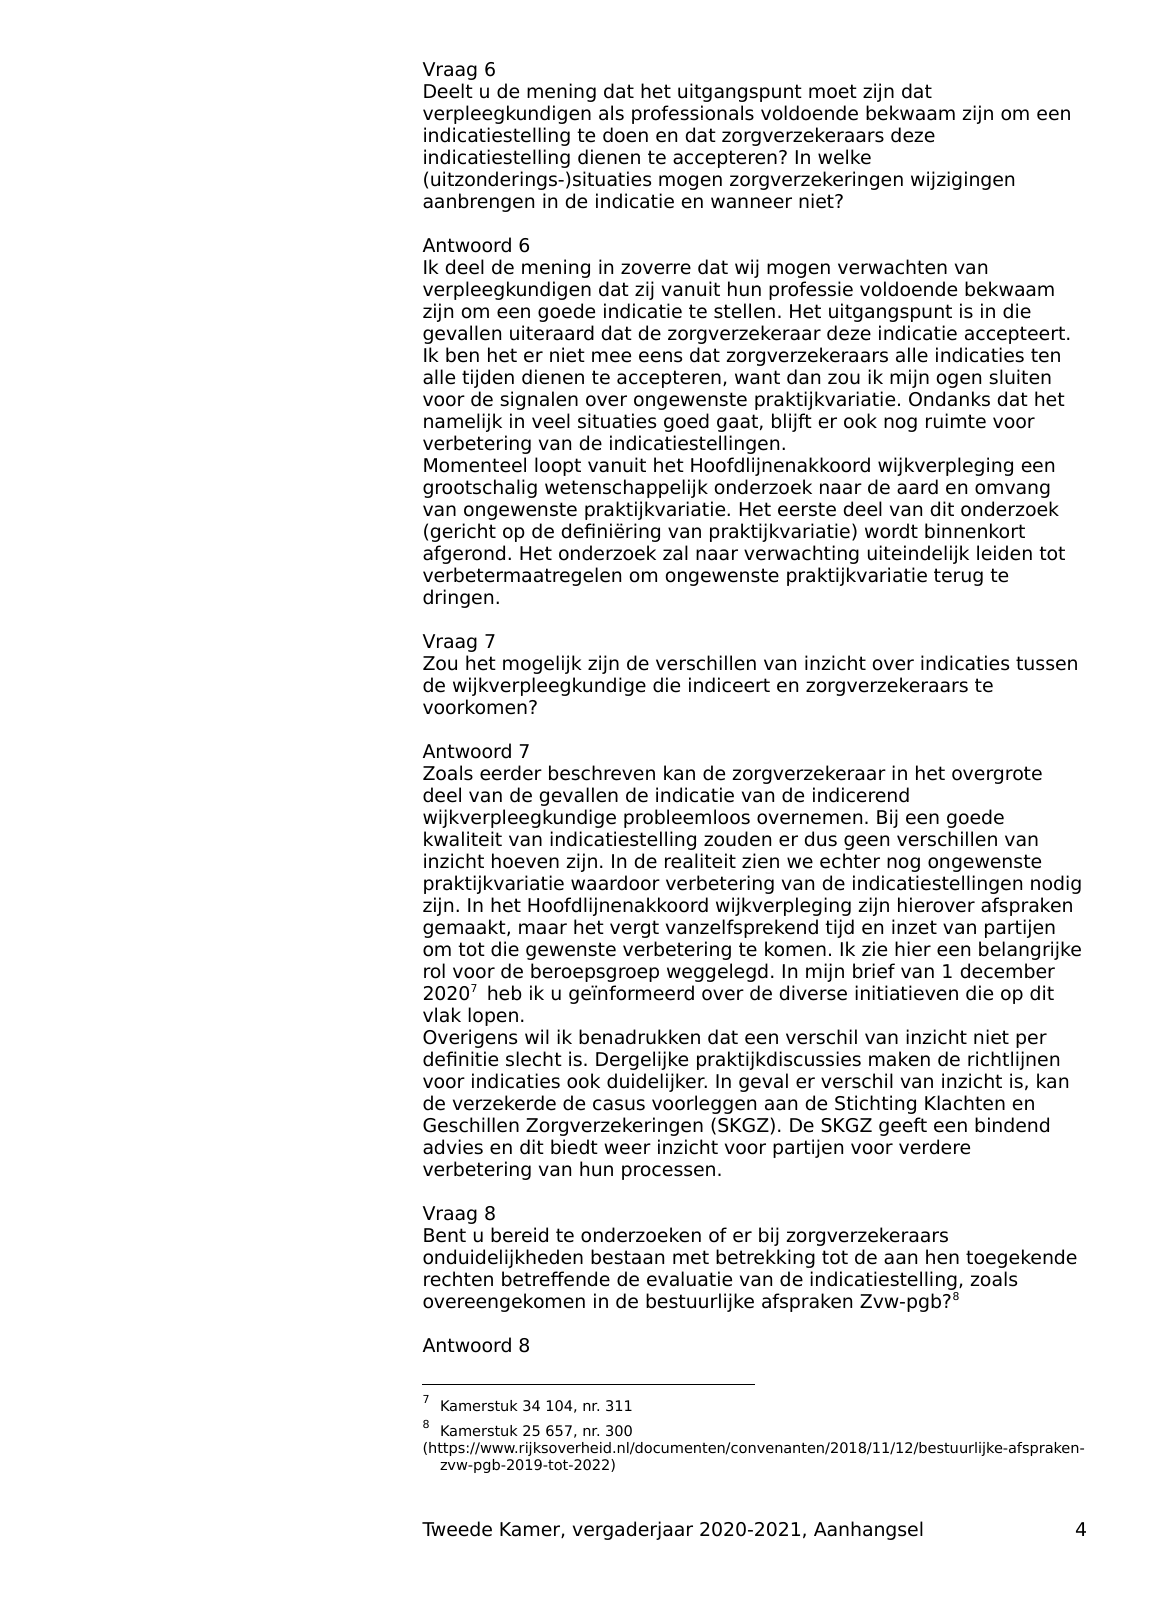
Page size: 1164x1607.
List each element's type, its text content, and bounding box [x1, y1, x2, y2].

text Momenteel loopt vanuit het Hoofdlijnenakkoord wijkverpleging een grootschalig wetenschappelijk onderzoek naar de aard en omvang van ongewenste praktijkvariatie. Het eerste deel van dit onderzoek (gericht op de definiëring van praktijkvariatie) wordt binnenkort afgerond. Het onderzoek zal naar verwachting uiteindelijk leiden tot verbetermaatregelen om ongewenste praktijkvariatie terug te dringen. [422, 455, 1087, 609]
text Vraag 6 [422, 59, 1087, 81]
text Kamerstuk 25 657, nr. 300 [422, 1418, 1087, 1441]
text Vraag 7 [422, 631, 1087, 653]
text Vraag 8 [422, 1203, 1087, 1225]
text Deelt u de mening dat het uitgangspunt moet zijn dat verpleegkundigen als professionals voldoende bekwaam zijn om een indicatiestelling te doen en dat zorgverzekeraars deze indicatiestelling dienen te accepteren? In welke (uitzonderings-)situaties mogen zorgverzekeringen wijzigingen aanbrengen in de indicatie en wanneer niet? [422, 81, 1087, 213]
text Zoals eerder beschreven kan de zorgverzekeraar in het overgrote deel van de gevallen de indicatie van de indicerend wijkverpleegkundige probleemloos overnemen. Bij een goede kwaliteit van indicatiestelling zouden er dus geen verschillen van inzicht hoeven zijn. In de realiteit zien we echter nog ongewenste praktijkvariatie waardoor verbetering van de indicatiestellingen nodig zijn. In het Hoofdlijnenakkoord wijkverpleging zijn hierover afspraken gemaakt, maar het vergt vanzelfsprekend tijd en inzet van partijen om tot die gewenste verbetering te komen. Ik zie hier een belangrijke rol voor de beroepsgroep weggelegd. In mijn brief van 1 december 2020 heb ik u geïnformeerd over de diverse initiatieven die op dit vlak lopen. [422, 763, 1087, 1027]
text Bent u bereid te onderzoeken of er bij zorgverzekeraars onduidelijkheden bestaan met betrekking tot de aan hen toegekende rechten betreffende de evaluatie van de indicatiestelling, zoals overeengekomen in de bestuurlijke afspraken Zvw-pgb? [422, 1225, 1087, 1313]
text Antwoord 8 [422, 1335, 1087, 1357]
text (https://www.rijksoverheid.nl/documenten/convenanten/2018/11/12/bestuurlijke-afspraken-zvw-pgb-2019-tot-2022) [422, 1441, 1087, 1474]
text Ik deel de mening in zoverre dat wij mogen verwachten van verpleegkundigen dat zij vanuit hun professie voldoende bekwaam zijn om een goede indicatie te stellen. Het uitgangspunt is in die gevallen uiteraard dat de zorgverzekeraar deze indicatie accepteert. Ik ben het er niet mee eens dat zorgverzekeraars alle indicaties ten alle tijden dienen te accepteren, want dan zou ik mijn ogen sluiten voor de signalen over ongewenste praktijkvariatie. Ondanks dat het namelijk in veel situaties goed gaat, blijft er ook nog ruimte voor verbetering van de indicatiestellingen. [422, 257, 1087, 455]
text Kamerstuk 34 104, nr. 311 [422, 1393, 1087, 1416]
text Overigens wil ik benadrukken dat een verschil van inzicht niet per definitie slecht is. Dergelijke praktijkdiscussies maken de richtlijnen voor indicaties ook duidelijker. In geval er verschil van inzicht is, kan de verzekerde de casus voorleggen aan de Stichting Klachten en Geschillen Zorgverzekeringen (SKGZ). De SKGZ geeft een bindend advies en dit biedt weer inzicht voor partijen voor verdere verbetering van hun processen. [422, 1027, 1087, 1181]
text Zou het mogelijk zijn de verschillen van inzicht over indicaties tussen de wijkverpleegkundige die indiceert en zorgverzekeraars te voorkomen? [422, 653, 1087, 719]
text Antwoord 7 [422, 741, 1087, 763]
text Antwoord 6 [422, 235, 1087, 257]
